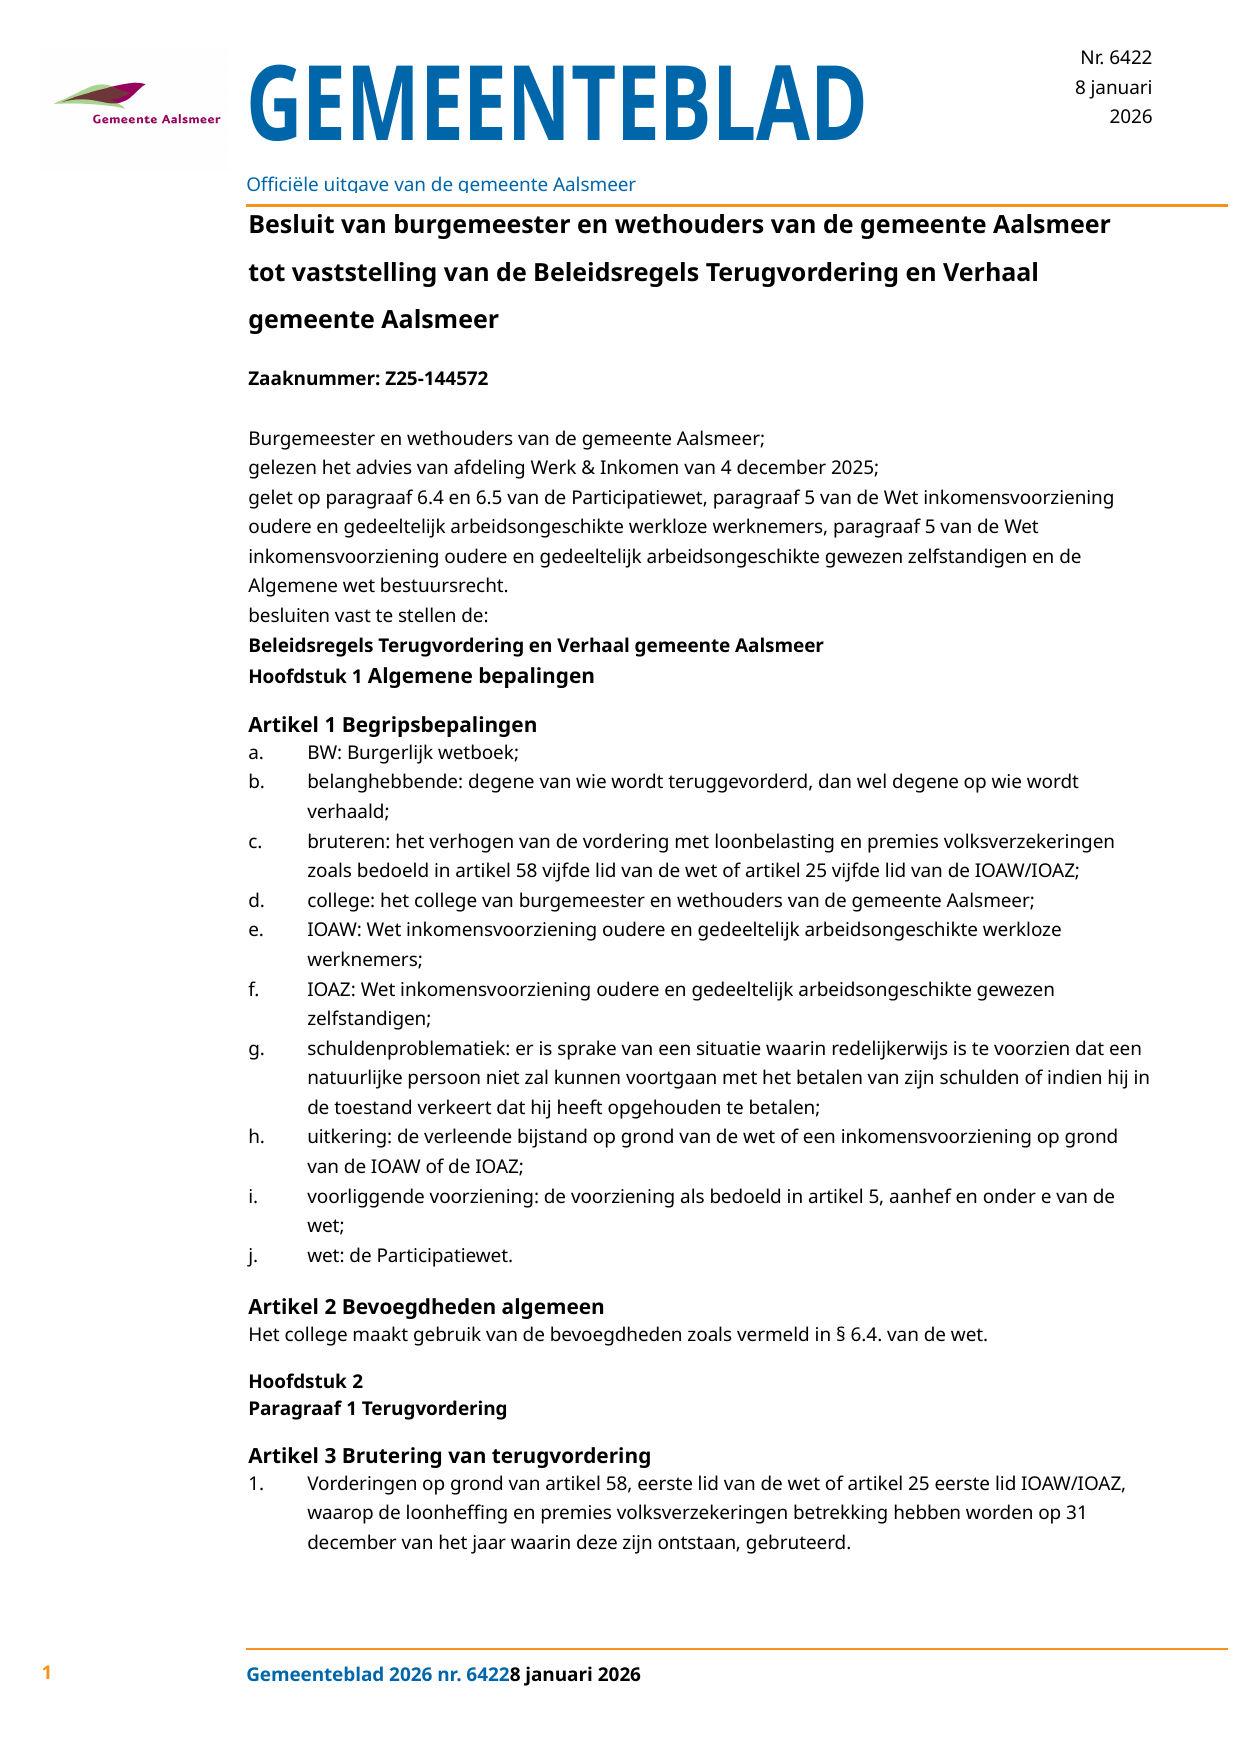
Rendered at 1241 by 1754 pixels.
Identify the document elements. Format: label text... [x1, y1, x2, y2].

text Paragraaf 1 Terugvordering [248, 1395, 1152, 1421]
list bruteren: het verhogen van de vordering met loonbelasting en premies volksverzekeringen zoals bedoeld in artikel 58 vijfde lid van de wet of artikel 25 vijfde lid van de IOAW/IOAZ; [248, 828, 1152, 883]
list IOAW: Wet inkomensvoorziening oudere en gedeeltelijk arbeidsongeschikte werkloze werknemers; [248, 917, 1152, 972]
text Artikel 2 Bevoegdheden algemeen [248, 1292, 1152, 1321]
list college: het college van burgemeester en wethouders van de gemeente Aalsmeer; [248, 887, 1152, 913]
list Vorderingen op grond van artikel 58, eerste lid van de wet of artikel 25 eerste lid IOAW/IOAZ, waarop de loonheffing en premies volksverzekeringen betrekking hebben worden op 31 december van het jaar waarin deze zijn ontstaan, gebruteerd. [248, 1470, 1152, 1555]
list belanghebbende: degene van wie wordt teruggevorderd, dan wel degene op wie wordt verhaald; [248, 769, 1152, 824]
text Hoofdstuk 2 [248, 1366, 1152, 1395]
list wet: de Participatiewet. [248, 1242, 1152, 1268]
text Burgemeester en wethouders van de gemeente Aalsmeer; [248, 425, 1152, 450]
text gelet op paragraaf 6.4 en 6.5 van de Participatiewet, paragraaf 5 van de Wet inkomensvoorziening oudere en gedeeltelijk arbeidsongeschikte werkloze werknemers, paragraaf 5 van de Wet inkomensvoorziening oudere en gedeeltelijk arbeidsongeschikte gewezen zelfstandigen en de Algemene wet bestuursrecht. [248, 484, 1152, 598]
text Beleidsregels Terugvordering en Verhaal gemeente Aalsmeer [248, 632, 1152, 657]
list uitkering: de verleende bijstand op grond van de wet of een inkomensvoorziening op grond van de IOAW of de IOAZ; [248, 1124, 1152, 1179]
list IOAZ: Wet inkomensvoorziening oudere en gedeeltelijk arbeidsongeschikte gewezen zelfstandigen; [248, 976, 1152, 1031]
text Besluit van burgemeester en wethouders van de gemeente Aalsmeer tot vaststelling van de Beleidsregels Terugvordering en Verhaal gemeente Aalsmeer [248, 207, 1152, 336]
text gelezen het advies van afdeling Werk & Inkomen van 4 december 2025; [248, 454, 1152, 480]
list voorliggende voorziening: de voorziening als bedoeld in artikel 5, aanhef en onder e van de wet; [248, 1183, 1152, 1238]
text Artikel 3 Brutering van terugvordering [248, 1441, 1152, 1470]
text Het college maakt gebruik van de bevoegdheden zoals vermeld in § 6.4. van de wet. [248, 1321, 1152, 1347]
text Artikel 1 Begripsbepalingen [248, 711, 1152, 739]
text besluiten vast te stellen de: [248, 602, 1152, 628]
text Zaaknummer: Z25-144572 [248, 366, 1152, 391]
text Hoofdstuk 1 Algemene bepalingen [248, 661, 1152, 690]
list BW: Burgerlijk wetboek; [248, 739, 1152, 765]
list schuldenproblematiek: er is sprake van een situatie waarin redelijkerwijs is te voorzien dat een natuurlijke persoon niet zal kunnen voortgaan met het betalen van zijn schulden of indien hij in de toestand verkeert dat hij heeft opgehouden te betalen; [248, 1035, 1152, 1120]
picture [41, 47, 231, 172]
